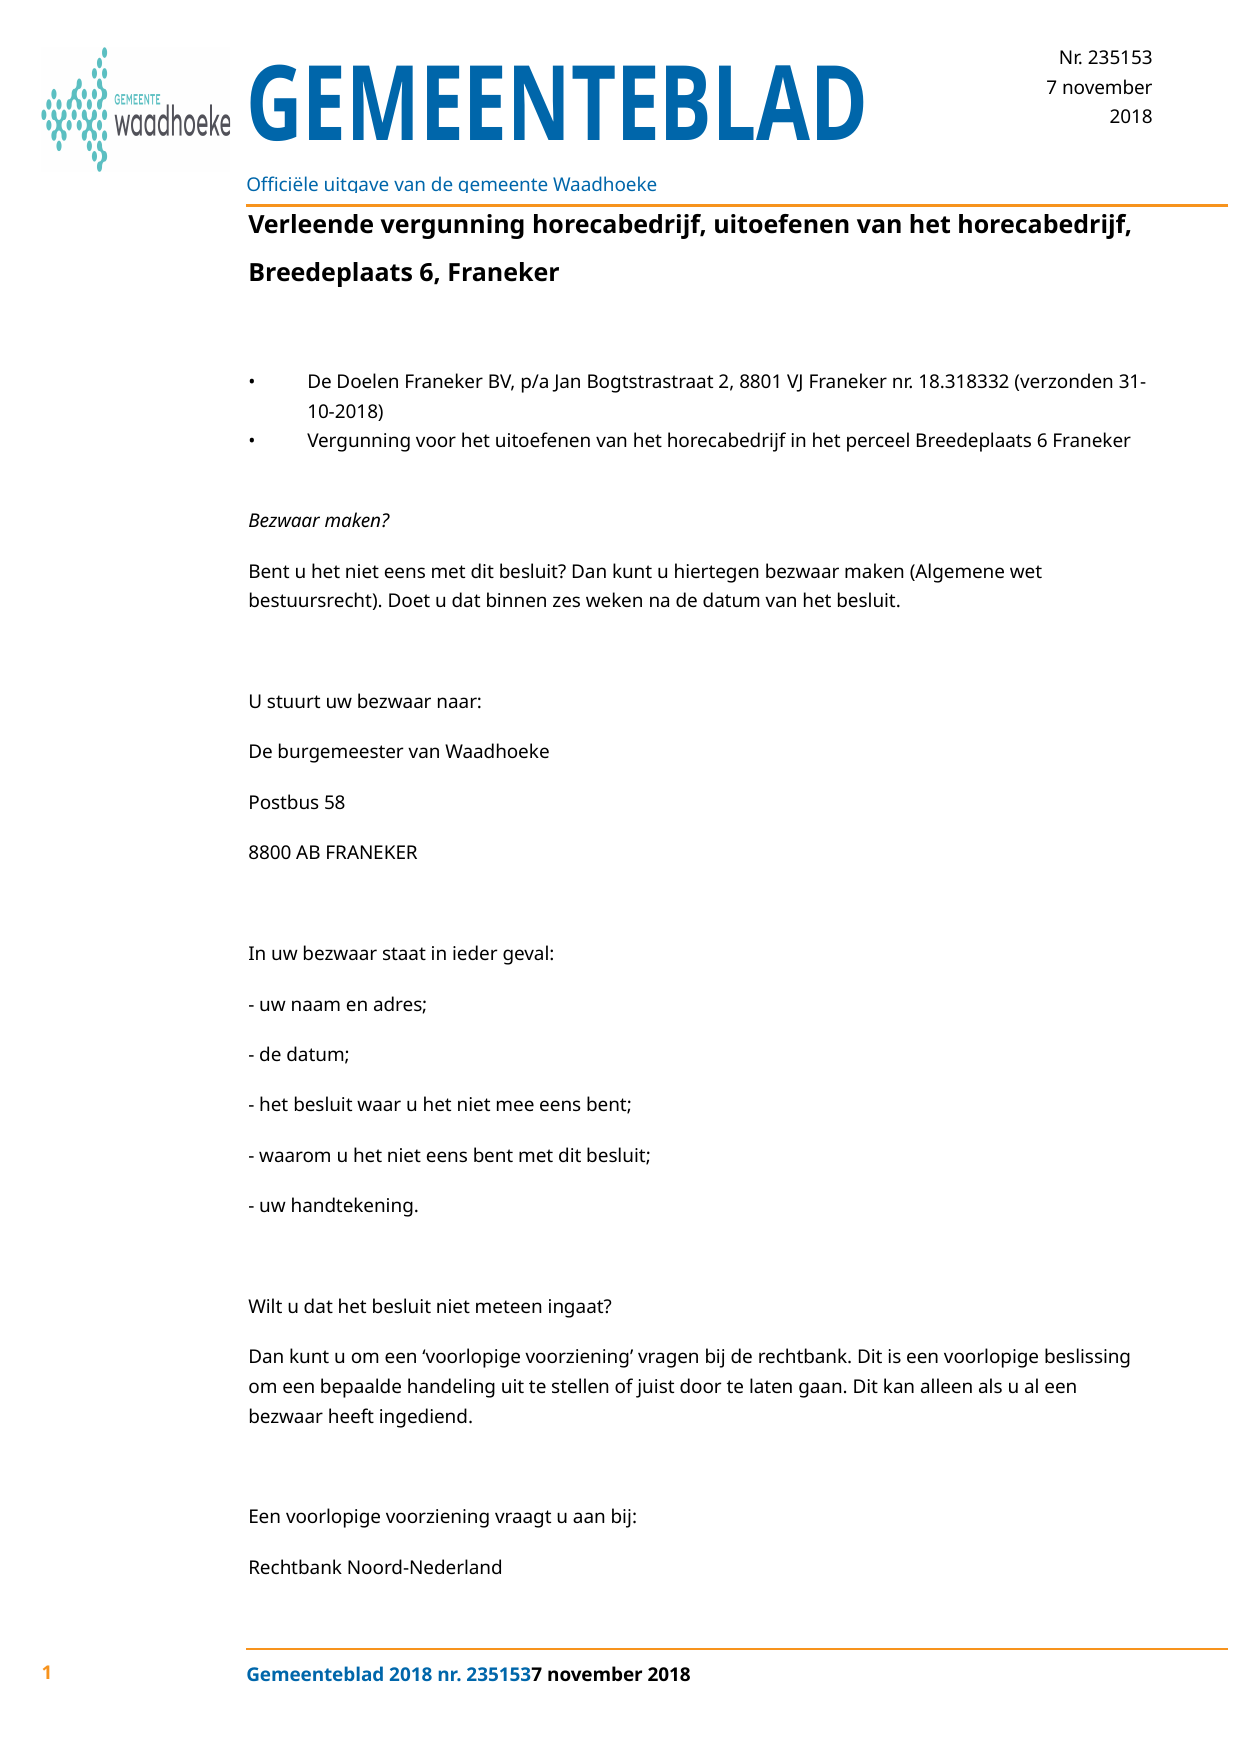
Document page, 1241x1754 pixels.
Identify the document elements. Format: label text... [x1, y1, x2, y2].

text - het besluit waar u het niet mee eens bent; [248, 1092, 1152, 1117]
text - uw naam en adres; [248, 991, 1152, 1017]
text - waarom u het niet eens bent met dit besluit; [248, 1142, 1152, 1168]
text Postbus 58 [248, 789, 1152, 815]
list De Doelen Franeker BV, p/a Jan Bogtstrastraat 2, 8801 VJ Franeker nr. 18.318332 (verzonden 31-10-2018) [248, 368, 1152, 424]
text U stuurt uw bezwaar naar: [248, 688, 1152, 714]
text De burgemeester van Waadhoeke [248, 739, 1152, 764]
picture [41, 47, 231, 172]
text 8800 AB FRANEKER [248, 839, 1152, 865]
text In uw bezwaar staat in ieder geval: [248, 940, 1152, 966]
text Wilt u dat het besluit niet meteen ingaat? [248, 1293, 1152, 1319]
text Rechtbank Noord-Nederland [248, 1554, 1152, 1580]
text Een voorlopige voorziening vraagt u aan bij: [248, 1504, 1152, 1529]
text Dan kunt u om een ‘voorlopige voorziening’ vragen bij de rechtbank. Dit is een voorlopige beslissing om een bepaalde handeling uit te stellen of juist door te laten gaan. Dit kan alleen als u al een bezwaar heeft ingediend. [248, 1344, 1152, 1429]
text Bent u het niet eens met dit besluit? Dan kunt u hiertegen bezwaar maken (Algemene wet bestuursrecht). Doet u dat binnen zes weken na de datum van het besluit. [248, 558, 1152, 613]
text - de datum; [248, 1041, 1152, 1067]
text - uw handtekening. [248, 1192, 1152, 1218]
text Verleende vergunning horecabedrijf, uitoefenen van het horecabedrijf, Breedeplaats 6, Franeker [248, 207, 1152, 288]
text Bezwaar maken? [248, 507, 1152, 533]
list Vergunning voor het uitoefenen van het horecabedrijf in het perceel Breedeplaats 6 Franeker [248, 427, 1152, 453]
